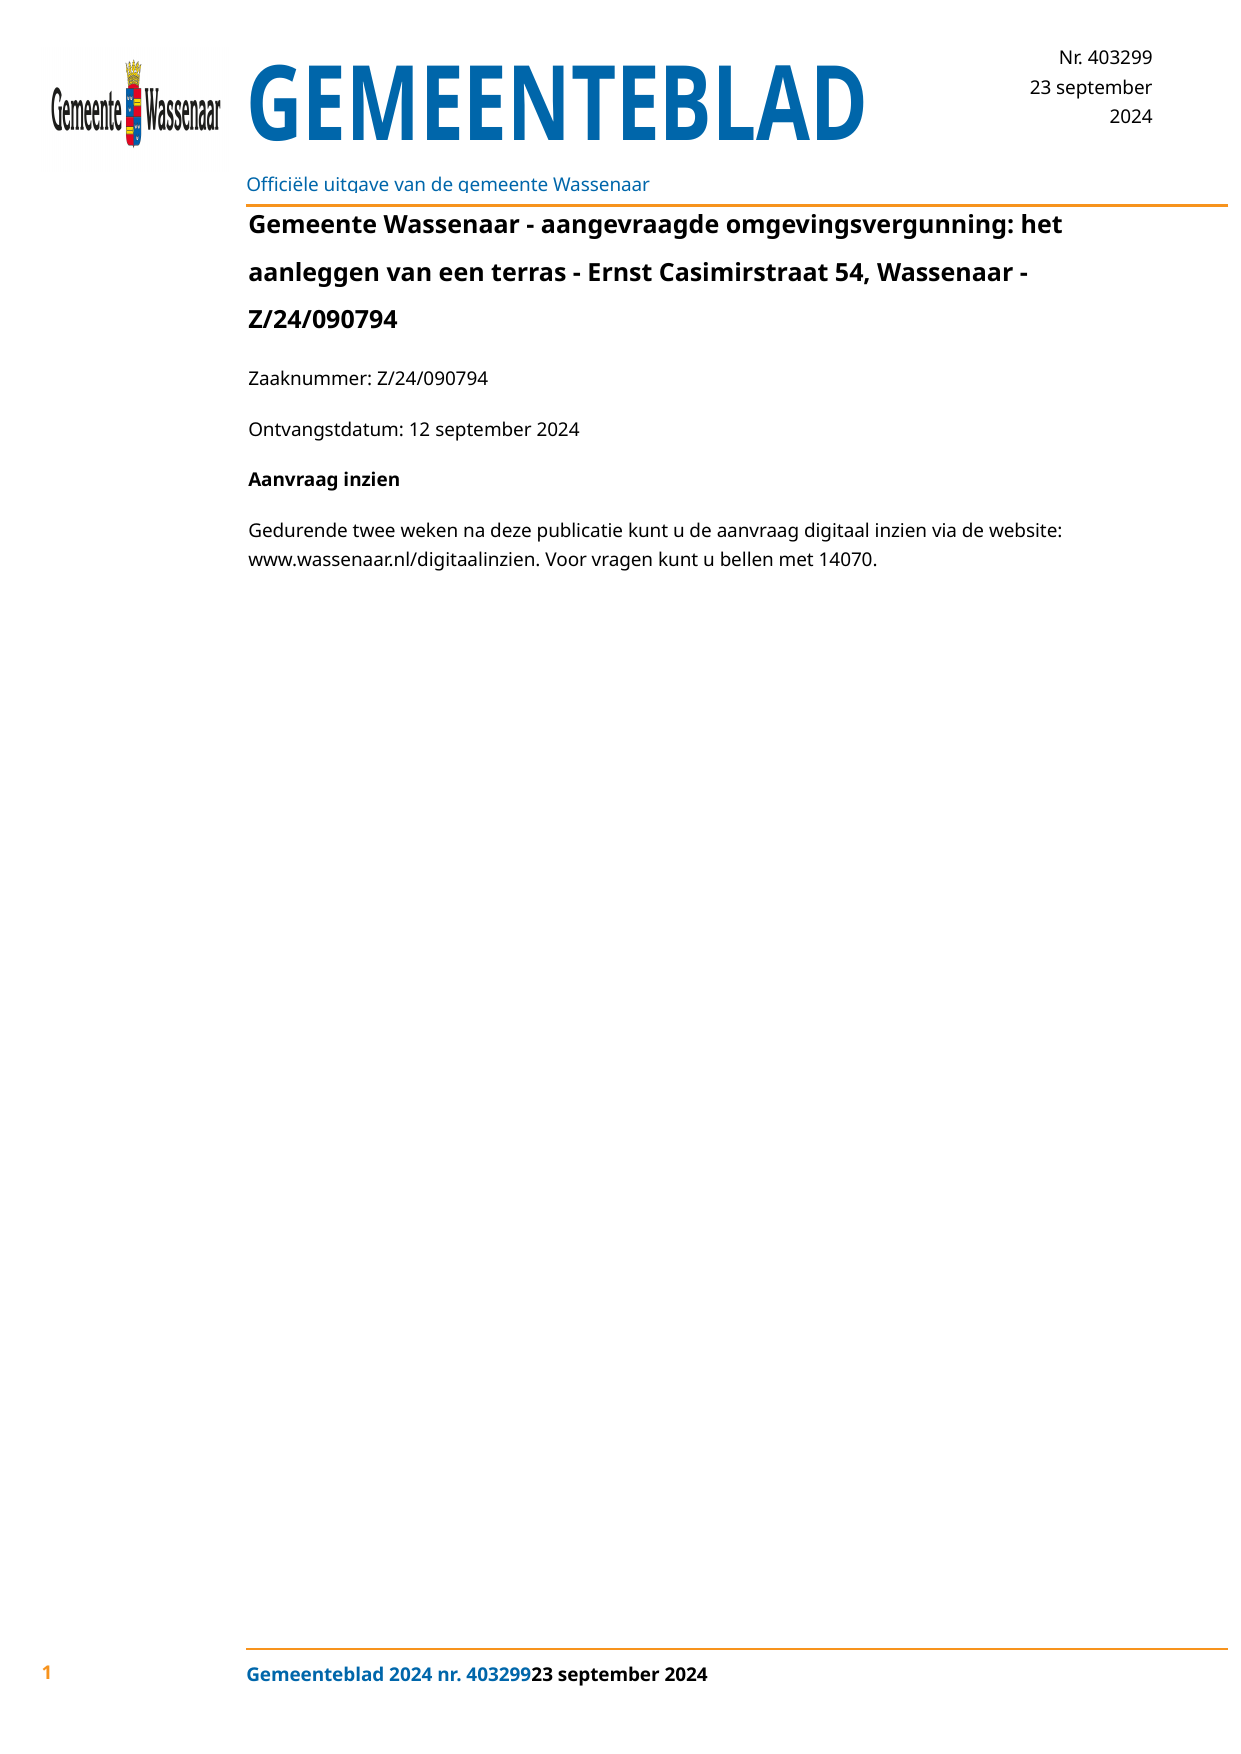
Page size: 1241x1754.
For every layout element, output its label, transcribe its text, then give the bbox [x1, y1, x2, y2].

text Aanvraag inzien [248, 466, 1152, 492]
text Zaaknummer: Z/24/090794 [248, 366, 1152, 391]
picture [41, 47, 231, 172]
text Gedurende twee weken na deze publicatie kunt u de aanvraag digitaal inzien via de website: www.wassenaar.nl/digitaalinzien. Voor vragen kunt u bellen met 14070. [248, 517, 1152, 572]
text Gemeente Wassenaar - aangevraagde omgevingsvergunning: het aanleggen van een terras - Ernst Casimirstraat 54, Wassenaar - Z/24/090794 [248, 207, 1152, 336]
text Ontvangstdatum: 12 september 2024 [248, 416, 1152, 442]
